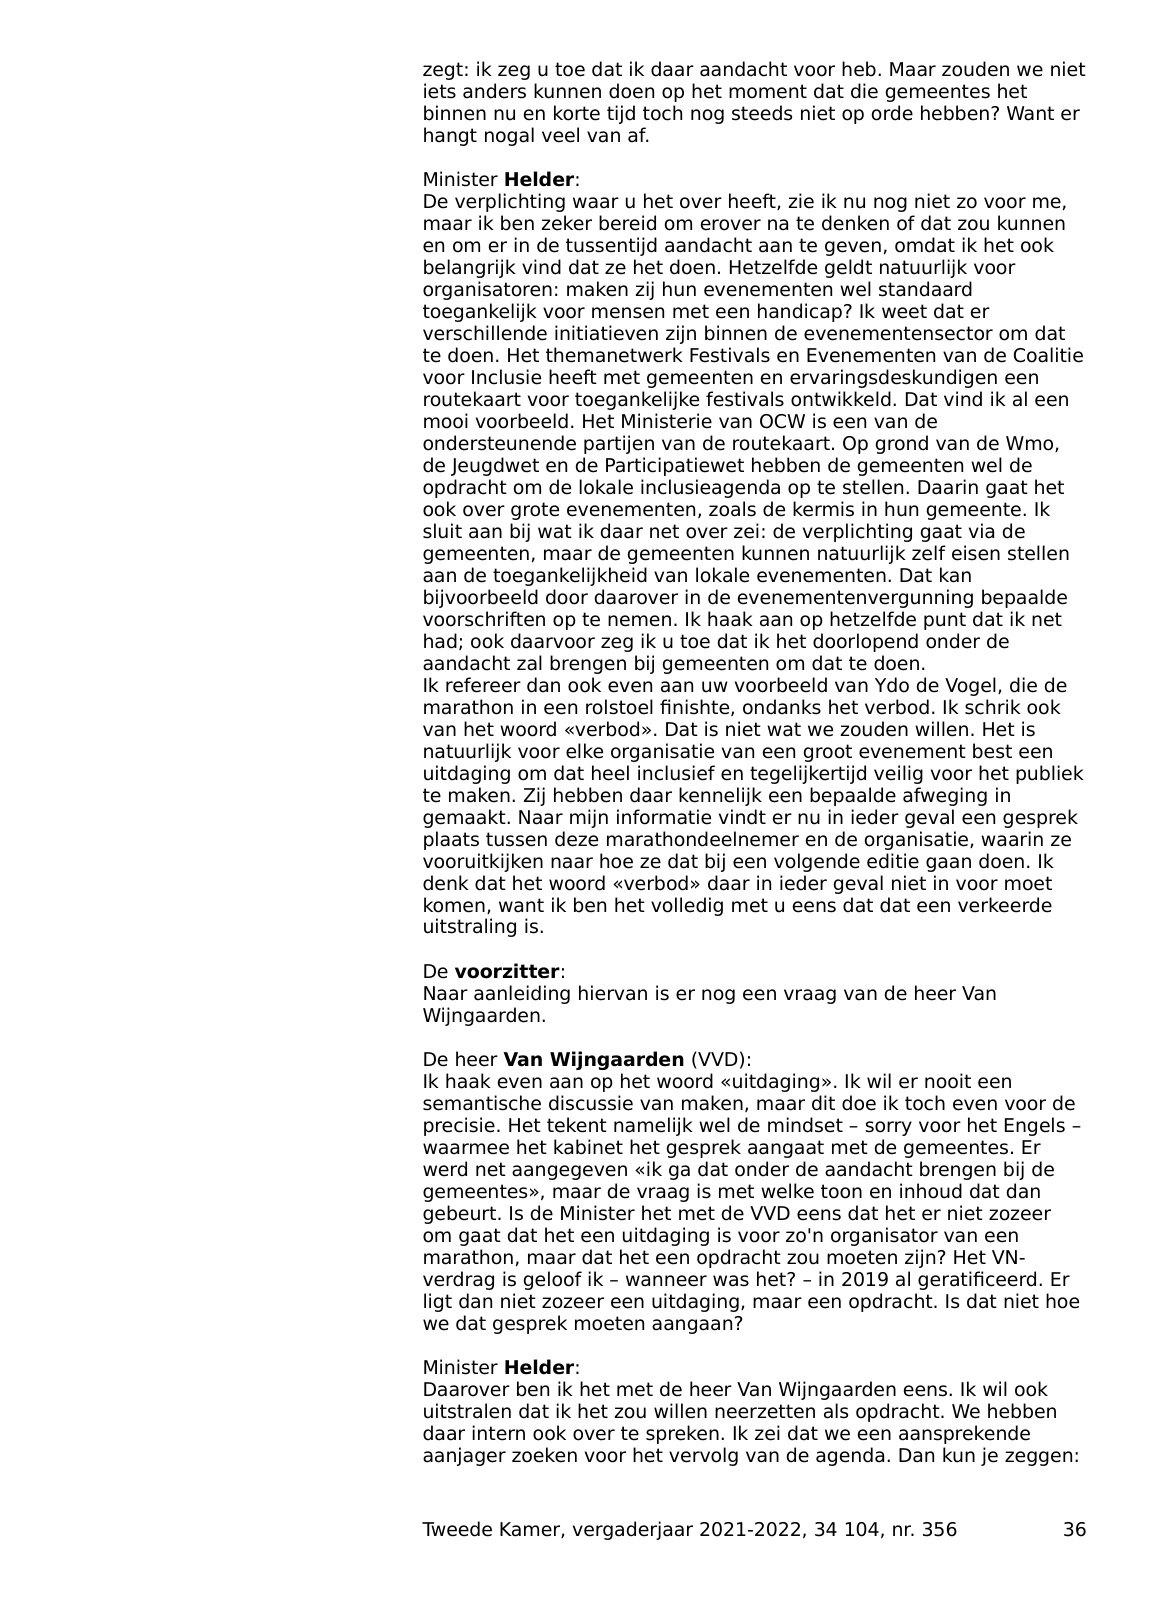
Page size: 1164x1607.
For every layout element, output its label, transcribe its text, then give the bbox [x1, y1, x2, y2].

text Naar aanleiding hiervan is er nog een vraag van de heer Van Wijngaarden. [422, 983, 1087, 1027]
text De voorzitter: [422, 961, 1087, 983]
text De heer Van Wijngaarden (VVD): [422, 1049, 1087, 1071]
text Minister Helder: [422, 169, 1087, 191]
text Minister Helder: [422, 1357, 1087, 1379]
text Daarover ben ik het met de heer Van Wijngaarden eens. Ik wil ook uitstralen dat ik het zou willen neerzetten als opdracht. We hebben daar intern ook over te spreken. Ik zei dat we een aansprekende aanjager zoeken voor het vervolg van de agenda. Dan kun je zeggen: [422, 1379, 1087, 1467]
text De verplichting waar u het over heeft, zie ik nu nog niet zo voor me, maar ik ben zeker bereid om erover na te denken of dat zou kunnen en om er in de tussentijd aandacht aan te geven, omdat ik het ook belangrijk vind dat ze het doen. Hetzelfde geldt natuurlijk voor organisatoren: maken zij hun evenementen wel standaard toegankelijk voor mensen met een handicap? Ik weet dat er verschillende initiatieven zijn binnen de evenementensector om dat te doen. Het themanetwerk Festivals en Evenementen van de Coalitie voor Inclusie heeft met gemeenten en ervaringsdeskundigen een routekaart voor toegankelijke festivals ontwikkeld. Dat vind ik al een mooi voorbeeld. Het Ministerie van OCW is een van de ondersteunende partijen van de routekaart. Op grond van de Wmo, de Jeugdwet en de Participatiewet hebben de gemeenten wel de opdracht om de lokale inclusieagenda op te stellen. Daarin gaat het ook over grote evenementen, zoals de kermis in hun gemeente. Ik sluit aan bij wat ik daar net over zei: de verplichting gaat via de gemeenten, maar de gemeenten kunnen natuurlijk zelf eisen stellen aan de toegankelijkheid van lokale evenementen. Dat kan bijvoorbeeld door daarover in de evenementenvergunning bepaalde voorschriften op te nemen. Ik haak aan op hetzelfde punt dat ik net had; ook daarvoor zeg ik u toe dat ik het doorlopend onder de aandacht zal brengen bij gemeenten om dat te doen. [422, 191, 1087, 675]
text Ik haak even aan op het woord «uitdaging». Ik wil er nooit een semantische discussie van maken, maar dit doe ik toch even voor de precisie. Het tekent namelijk wel de mindset – sorry voor het Engels – waarmee het kabinet het gesprek aangaat met de gemeentes. Er werd net aangegeven «ik ga dat onder de aandacht brengen bij de gemeentes», maar de vraag is met welke toon en inhoud dat dan gebeurt. Is de Minister het met de VVD eens dat het er niet zozeer om gaat dat het een uitdaging is voor zo'n organisator van een marathon, maar dat het een opdracht zou moeten zijn? Het VN-verdrag is geloof ik – wanneer was het? – in 2019 al geratificeerd. Er ligt dan niet zozeer een uitdaging, maar een opdracht. Is dat niet hoe we dat gesprek moeten aangaan? [422, 1071, 1087, 1334]
text zegt: ik zeg u toe dat ik daar aandacht voor heb. Maar zouden we niet iets anders kunnen doen op het moment dat die gemeentes het binnen nu en korte tijd toch nog steeds niet op orde hebben? Want er hangt nogal veel van af. [422, 59, 1087, 147]
text Ik refereer dan ook even aan uw voorbeeld van Ydo de Vogel, die de marathon in een rolstoel finishte, ondanks het verbod. Ik schrik ook van het woord «verbod». Dat is niet wat we zouden willen. Het is natuurlijk voor elke organisatie van een groot evenement best een uitdaging om dat heel inclusief en tegelijkertijd veilig voor het publiek te maken. Zij hebben daar kennelijk een bepaalde afweging in gemaakt. Naar mijn informatie vindt er nu in ieder geval een gesprek plaats tussen deze marathondeelnemer en de organisatie, waarin ze vooruitkijken naar hoe ze dat bij een volgende editie gaan doen. Ik denk dat het woord «verbod» daar in ieder geval niet in voor moet komen, want ik ben het volledig met u eens dat dat een verkeerde uitstraling is. [422, 675, 1087, 938]
